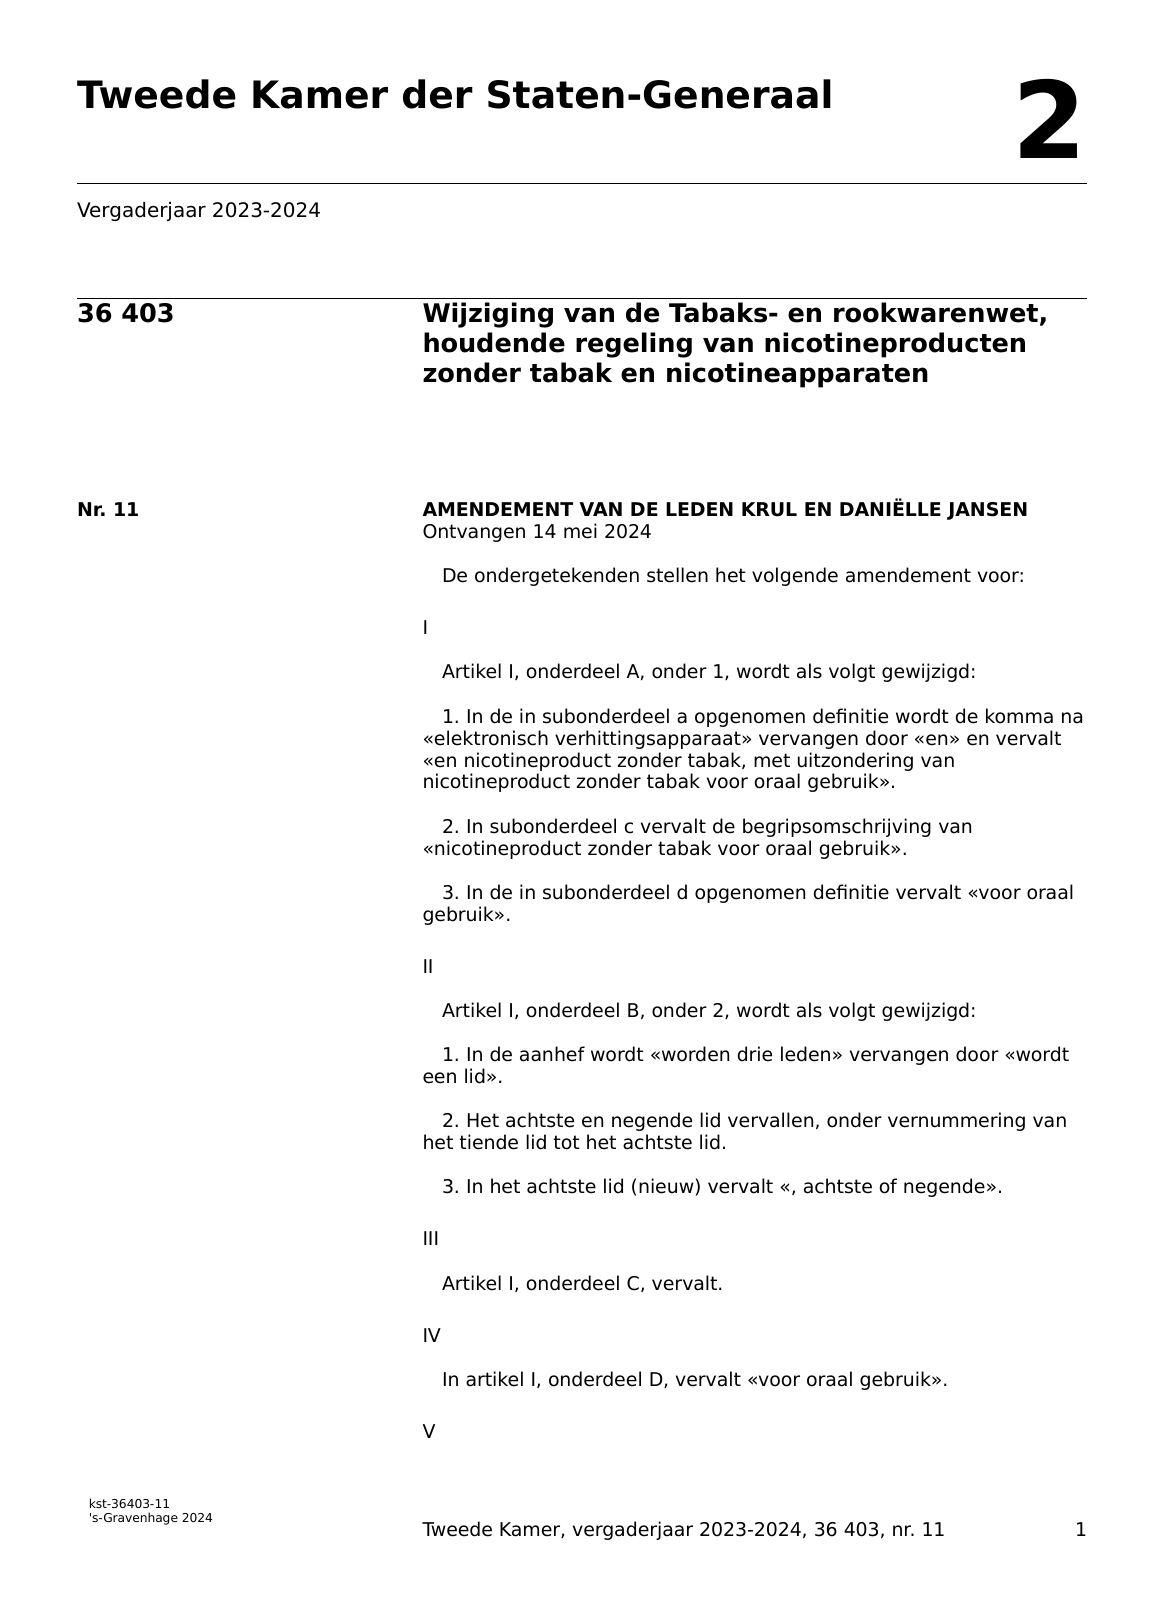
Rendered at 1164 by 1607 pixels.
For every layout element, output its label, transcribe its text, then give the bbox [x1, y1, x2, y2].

text kst-36403-11 [88, 1497, 323, 1511]
text Artikel I, onderdeel A, onder 1, wordt als volgt gewijzigd: [422, 661, 1087, 683]
text Artikel I, onderdeel C, vervalt. [422, 1272, 1087, 1294]
text 3. In het achtste lid (nieuw) vervalt «, achtste of negende». [422, 1176, 1087, 1198]
text 's-Gravenhage 2024 [88, 1511, 323, 1525]
text 1. In de aanhef wordt «worden drie leden» vervangen door «wordt een lid». [422, 1044, 1087, 1088]
subtitle I [422, 617, 1087, 639]
subtitle II [422, 956, 1087, 978]
text 3. In de in subonderdeel d opgenomen definitie vervalt «voor oraal gebruik». [422, 882, 1087, 926]
table_cell Vergaderjaar 2023-2024 [77, 184, 1087, 298]
subtitle 36 403 Wijziging van de Tabaks- en rookwarenwet, houdende regeling van nicotineproducten zonder tabak en nicotineapparaten [77, 299, 1087, 388]
text De ondergetekenden stellen het volgende amendement voor: [422, 565, 1087, 587]
table_header 2 [886, 59, 1087, 183]
text 1. In de in subonderdeel a opgenomen definitie wordt de komma na «elektronisch verhittingsapparaat» vervangen door «en» en vervalt «en nicotineproduct zonder tabak, met uitzondering van nicotineproduct zonder tabak voor oraal gebruik». [422, 706, 1087, 793]
text 2. Het achtste en negende lid vervallen, onder vernummering van het tiende lid tot het achtste lid. [422, 1110, 1087, 1154]
subtitle IV [422, 1324, 1087, 1346]
subtitle III [422, 1228, 1087, 1250]
subtitle V [422, 1421, 1087, 1443]
text Artikel I, onderdeel B, onder 2, wordt als volgt gewijzigd: [422, 1000, 1087, 1022]
text In artikel I, onderdeel D, vervalt «voor oraal gebruik». [422, 1369, 1087, 1391]
text 2. In subonderdeel c vervalt de begripsomschrijving van «nicotineproduct zonder tabak voor oraal gebruik». [422, 816, 1087, 859]
text Ontvangen 14 mei 2024 [422, 521, 1087, 543]
subtitle Nr. 11 AMENDEMENT VAN DE LEDEN KRUL EN DANIËLLE JANSEN [77, 499, 1087, 521]
table_header Tweede Kamer der Staten-Generaal [77, 59, 886, 183]
